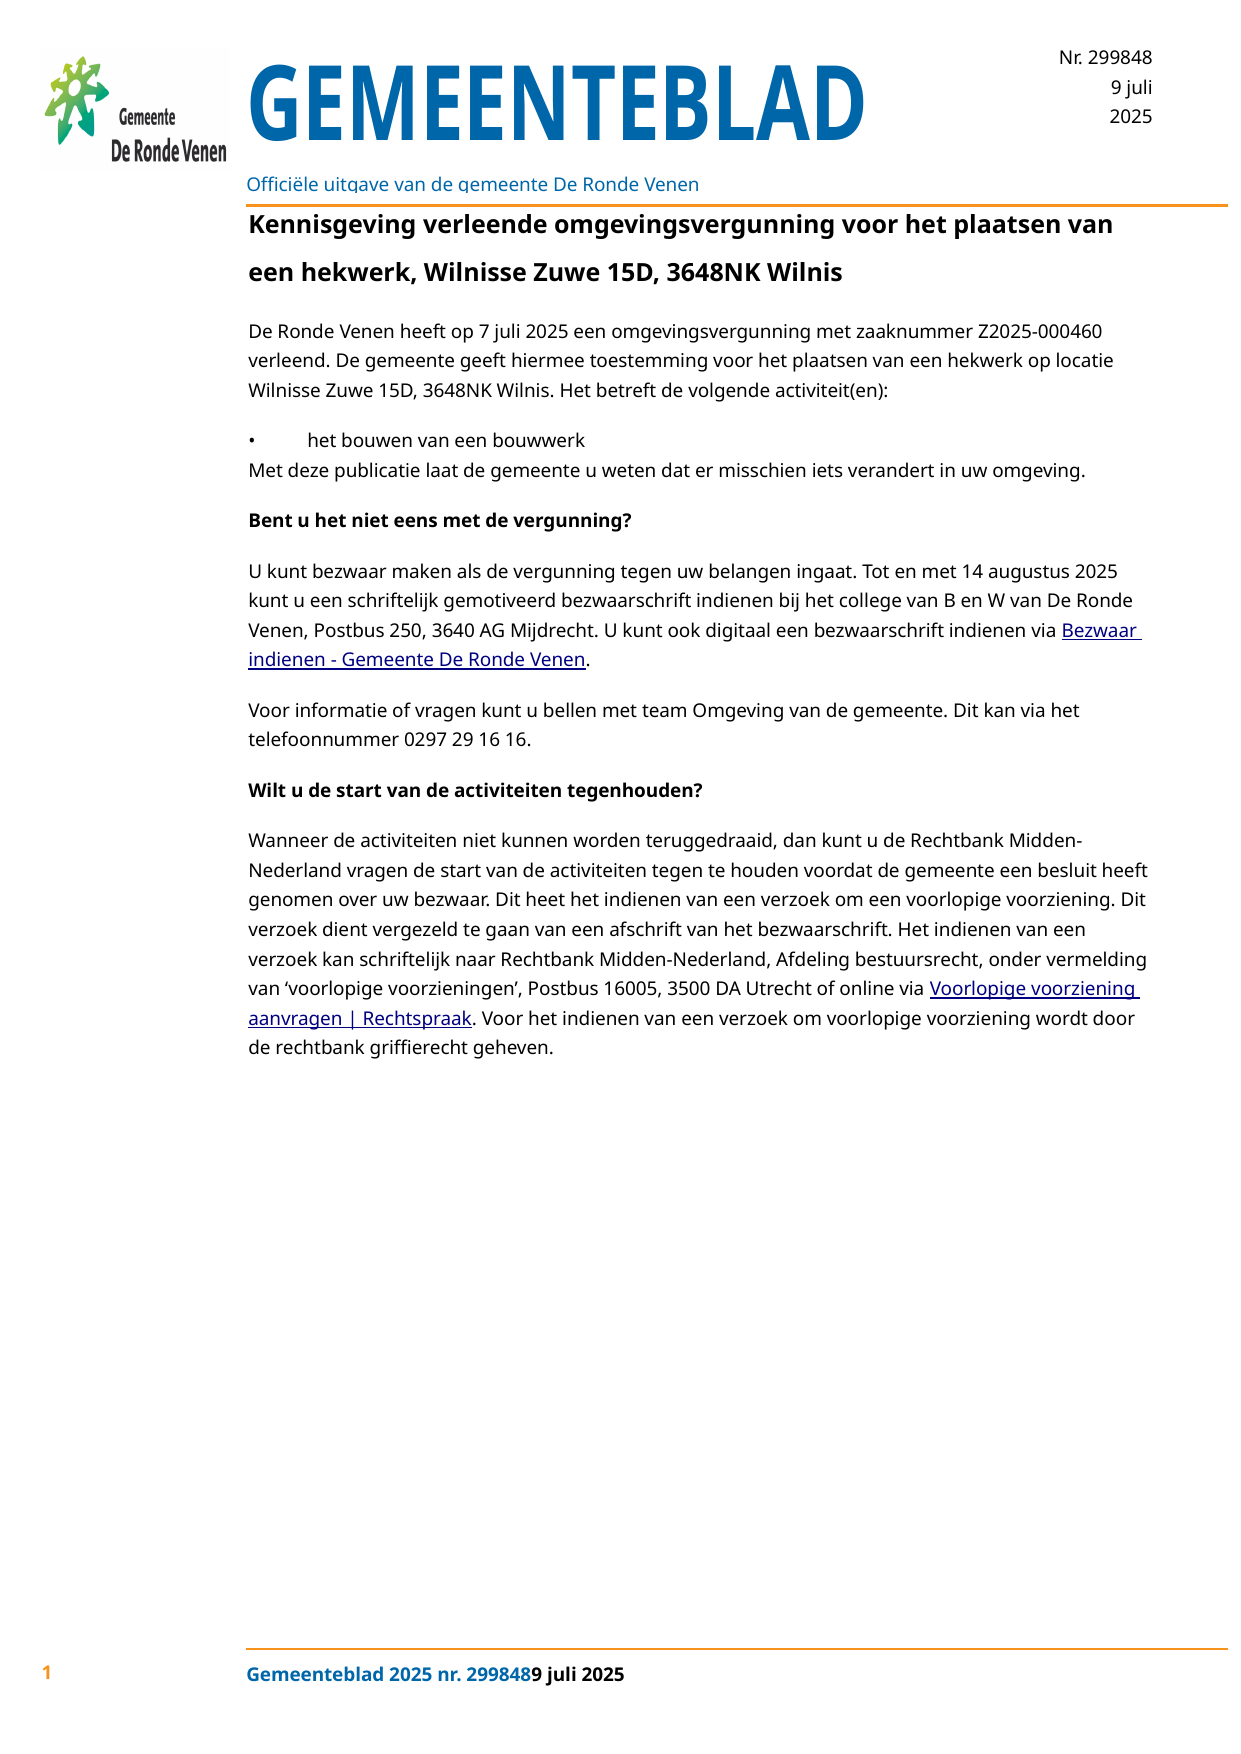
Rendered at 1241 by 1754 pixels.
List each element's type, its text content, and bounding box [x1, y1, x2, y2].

text De Ronde Venen heeft op 7 juli 2025 een omgevingsvergunning met zaaknummer Z2025-000460 verleend. De gemeente geeft hiermee toestemming voor het plaatsen van een hekwerk op locatie Wilnisse Zuwe 15D, 3648NK Wilnis. Het betreft de volgende activiteit(en): [248, 318, 1152, 403]
text Met deze publicatie laat de gemeente u weten dat er misschien iets verandert in uw omgeving. [248, 457, 1152, 483]
text Wilt u de start van de activiteiten tegenhouden? [248, 777, 1152, 803]
text Wanneer de activiteiten niet kunnen worden teruggedraaid, dan kunt u de Rechtbank Midden-Nederland vragen de start van de activiteiten tegen te houden voordat de gemeente een besluit heeft genomen over uw bezwaar. Dit heet het indienen van een verzoek om een voorlopige voorziening. Dit verzoek dient vergezeld te gaan van een afschrift van het bezwaarschrift. Het indienen van een verzoek kan schriftelijk naar Rechtbank Midden-Nederland, Afdeling bestuursrecht, onder vermelding van ‘voorlopige voorzieningen’, Postbus 16005, 3500 DA Utrecht of online via Voorlopige voorziening aanvragen | Rechtspraak. Voor het indienen van een verzoek om voorlopige voorziening wordt door de rechtbank griffierecht geheven. [248, 827, 1152, 1060]
picture [41, 47, 231, 172]
text Bent u het niet eens met de vergunning? [248, 507, 1152, 533]
text Voor informatie of vragen kunt u bellen met team Omgeving van de gemeente. Dit kan via het telefoonnummer 0297 29 16 16. [248, 697, 1152, 752]
list het bouwen van een bouwwerk [248, 427, 1152, 453]
text U kunt bezwaar maken als de vergunning tegen uw belangen ingaat. Tot en met 14 augustus 2025 kunt u een schriftelijk gemotiveerd bezwaarschrift indienen bij het college van B en W van De Ronde Venen, Postbus 250, 3640 AG Mijdrecht. U kunt ook digitaal een bezwaarschrift indienen via Bezwaar indienen - Gemeente De Ronde Venen. [248, 558, 1152, 672]
text Kennisgeving verleende omgevingsvergunning voor het plaatsen van een hekwerk, Wilnisse Zuwe 15D, 3648NK Wilnis [248, 207, 1152, 288]
